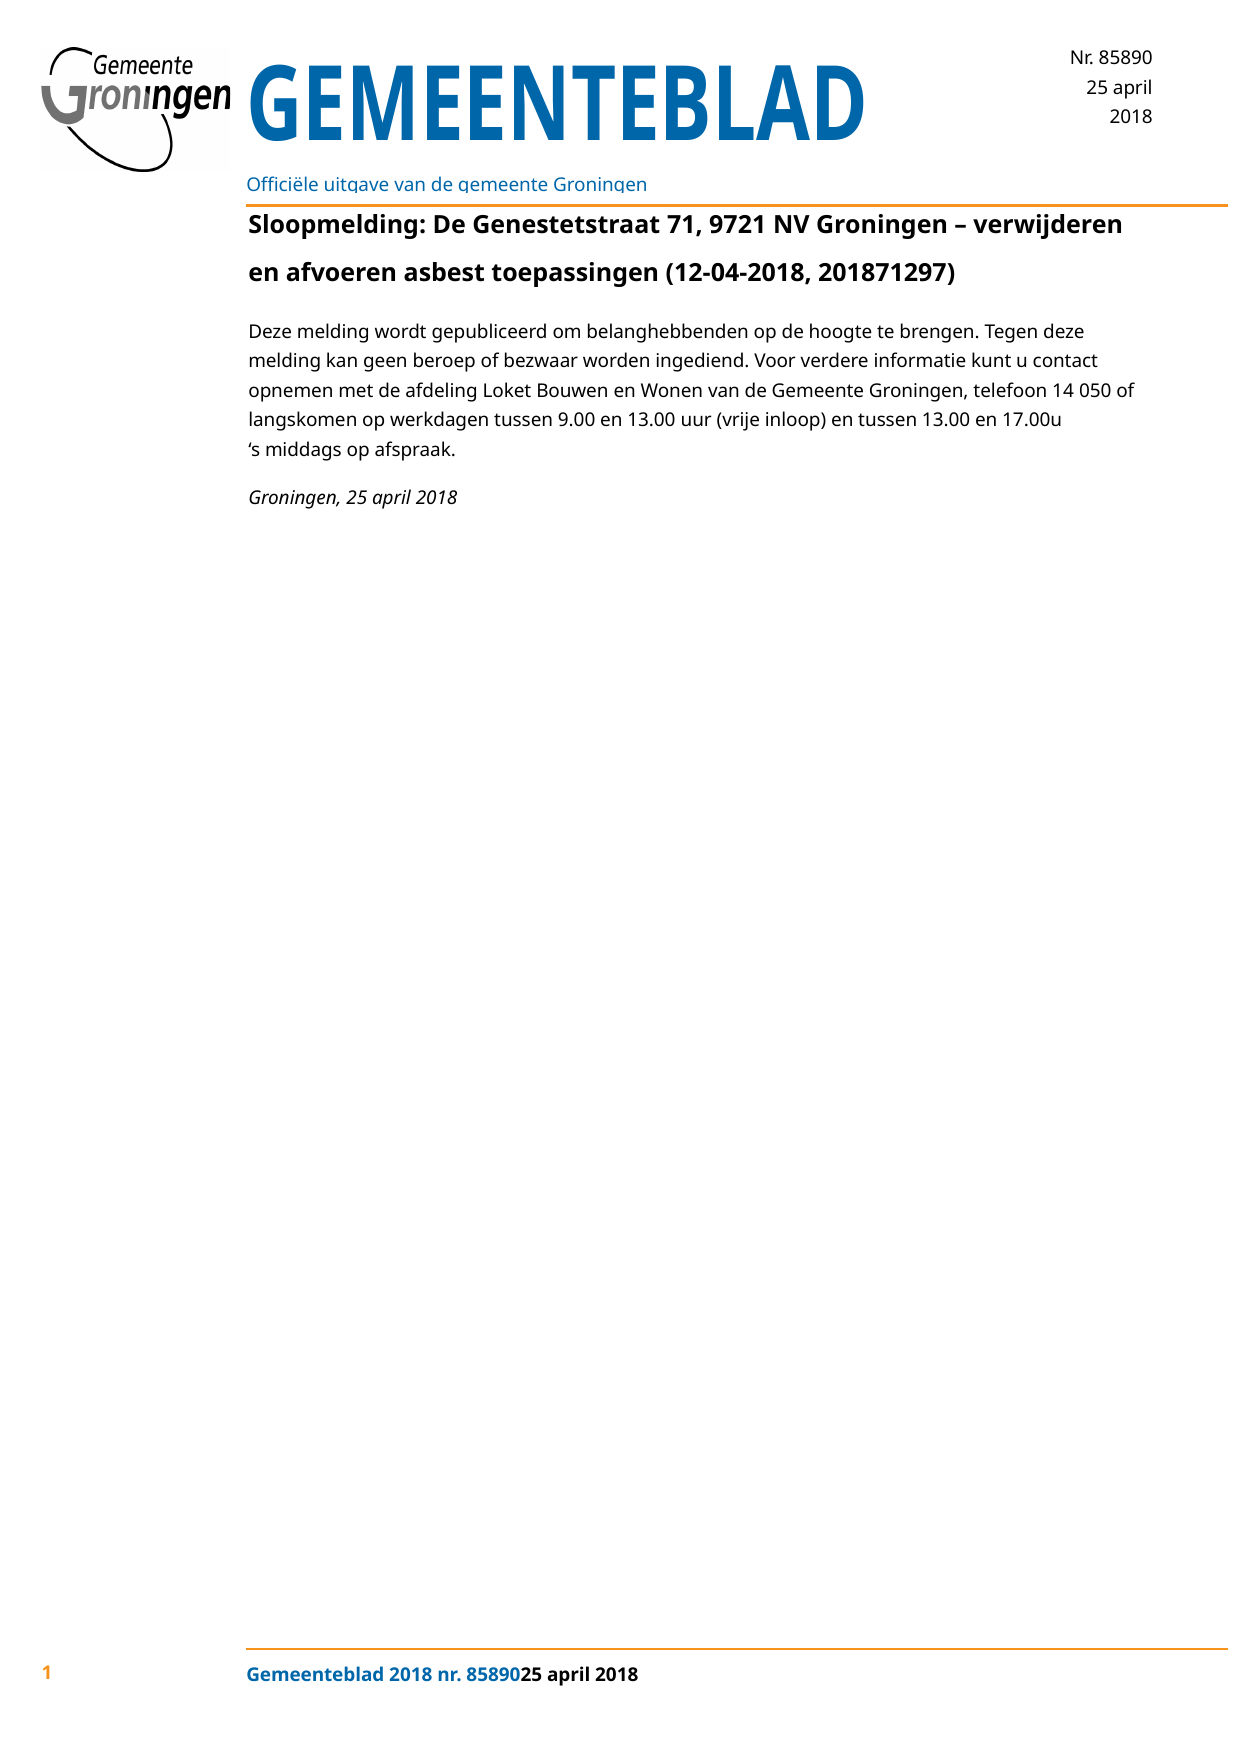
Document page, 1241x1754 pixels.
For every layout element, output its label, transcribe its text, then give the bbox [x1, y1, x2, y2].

text Groningen, 25 april 2018 [248, 484, 1152, 510]
text Sloopmelding: De Genestetstraat 71, 9721 NV Groningen – verwijderen en afvoeren asbest toepassingen (12-04-2018, 201871297) [248, 207, 1152, 288]
text Deze melding wordt gepubliceerd om belanghebbenden op de hoogte te brengen. Tegen deze melding kan geen beroep of bezwaar worden ingediend. Voor verdere informatie kunt u contact opnemen met de afdeling Loket Bouwen en Wonen van de Gemeente Groningen, telefoon 14 050 of langskomen op werkdagen tussen 9.00 en 13.00 uur (vrije inloop) en tussen 13.00 en 17.00u ‘s middags op afspraak. [248, 318, 1152, 462]
picture [41, 47, 231, 172]
